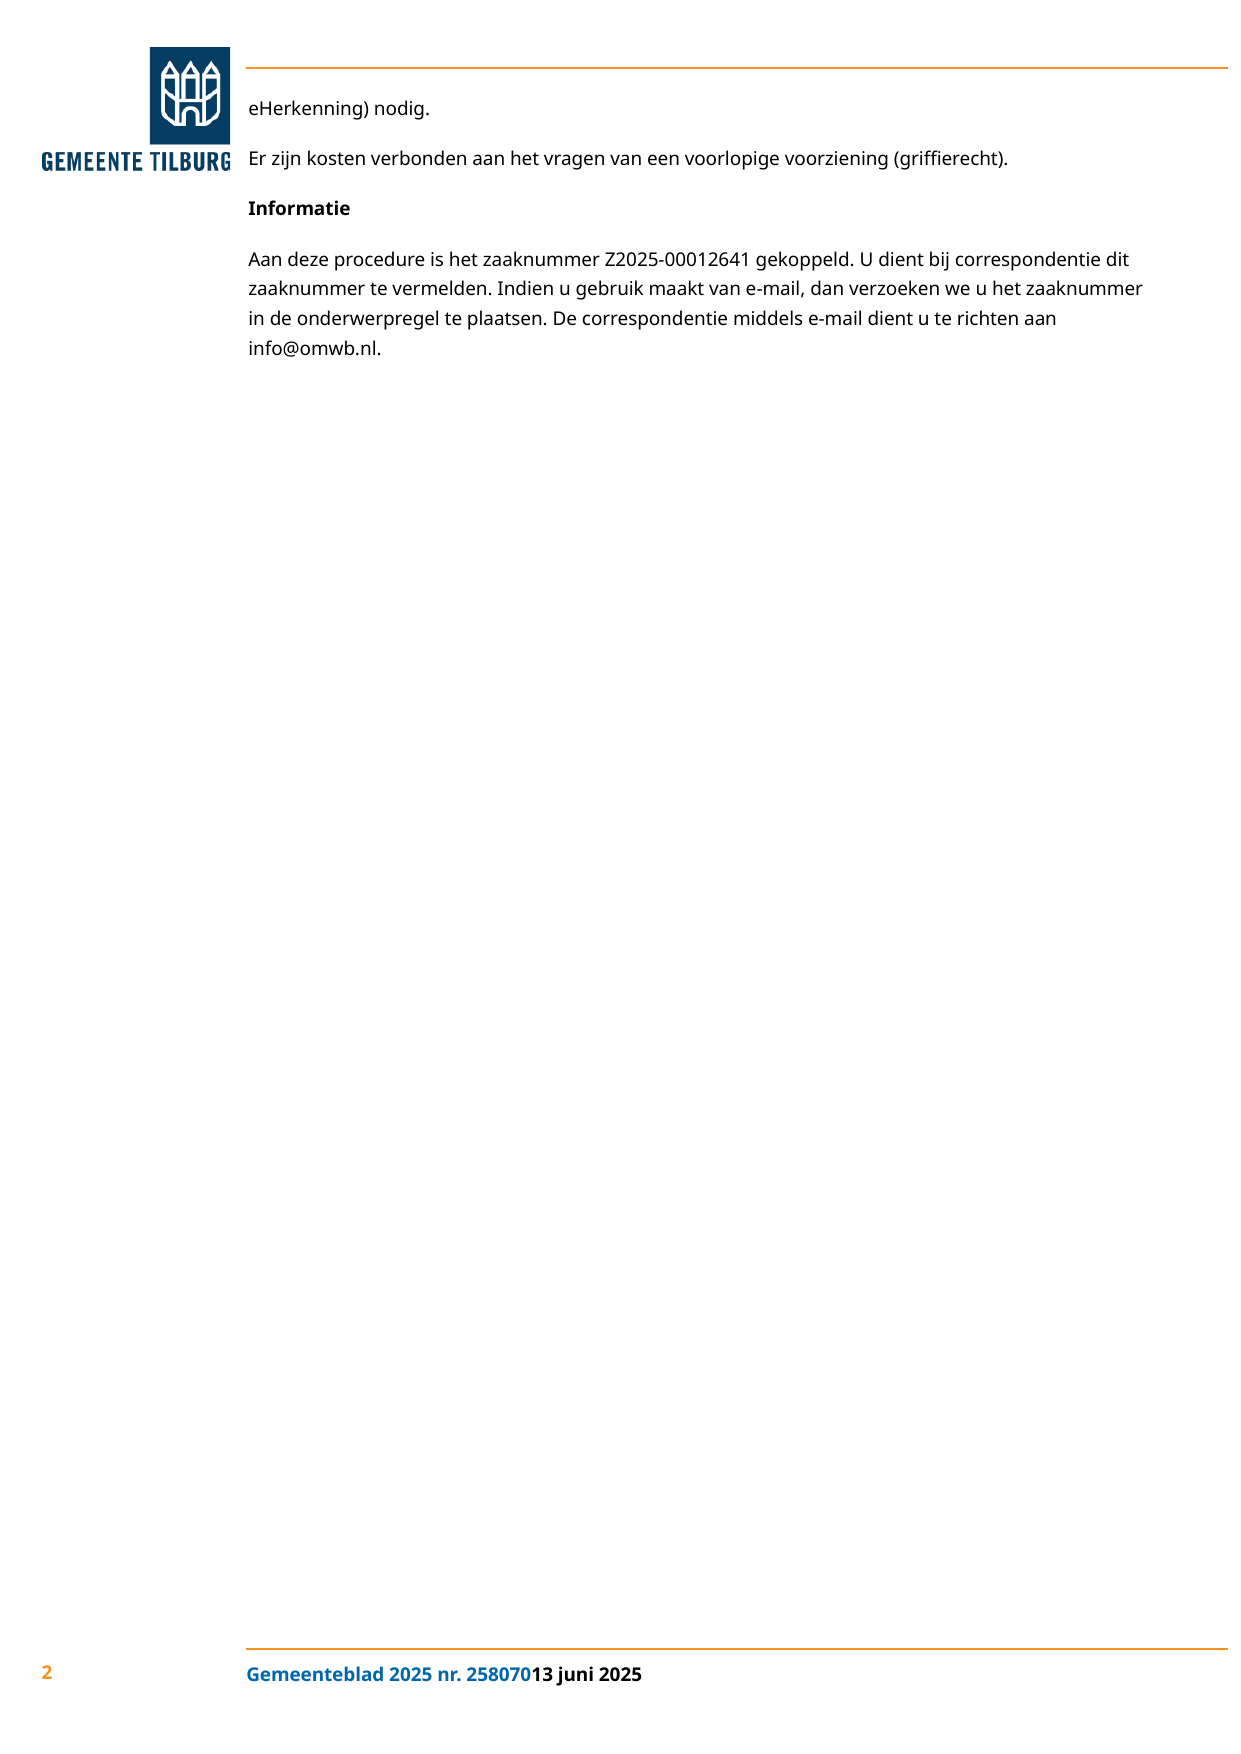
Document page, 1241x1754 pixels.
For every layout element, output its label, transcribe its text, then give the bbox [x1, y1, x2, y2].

text eHerkenning) nodig. [248, 95, 1152, 121]
text Er zijn kosten verbonden aan het vragen van een voorlopige voorziening (griffierecht). [248, 145, 1152, 171]
text Aan deze procedure is het zaaknummer Z2025-00012641 gekoppeld. U dient bij correspondentie dit zaaknummer te vermelden. Indien u gebruik maakt van e-mail, dan verzoeken we u het zaaknummer in de onderwerpregel te plaatsen. De correspondentie middels e-mail dient u te richten aan info@omwb.nl. [248, 246, 1152, 361]
picture [41, 47, 231, 172]
text Informatie [248, 196, 1152, 221]
